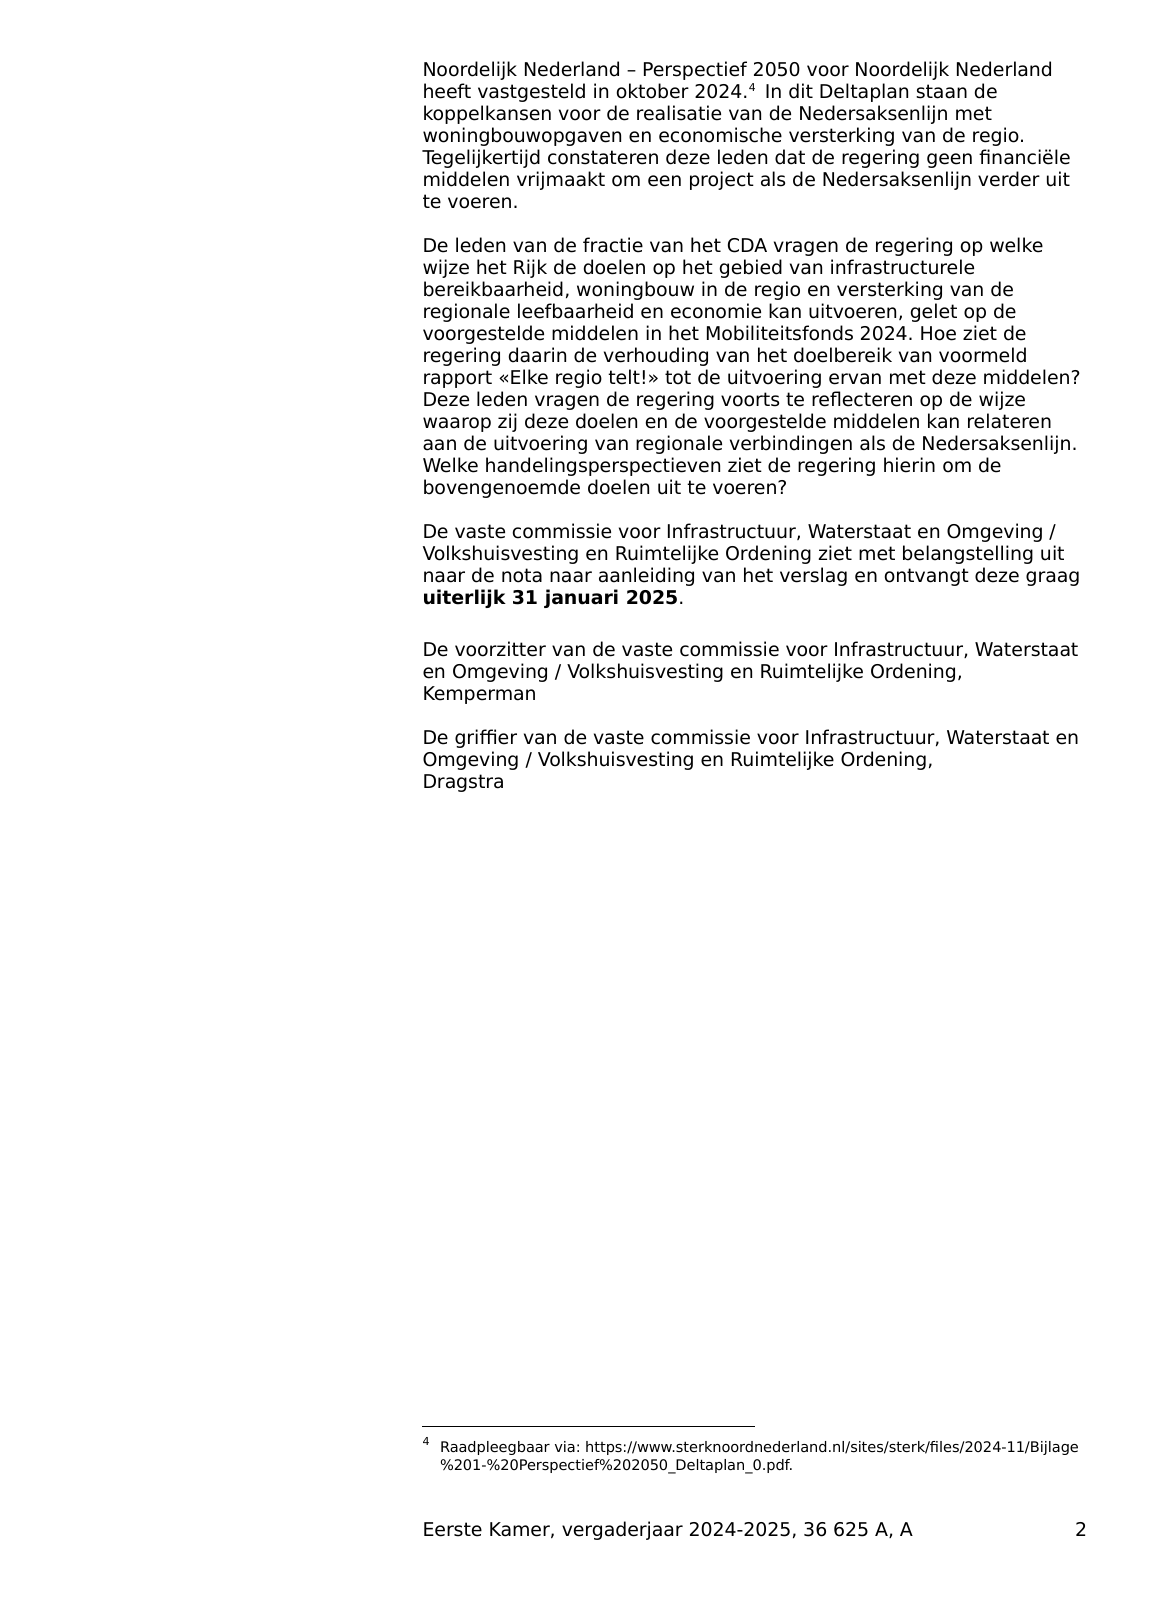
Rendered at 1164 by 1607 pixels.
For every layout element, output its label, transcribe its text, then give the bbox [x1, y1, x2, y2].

text Noordelijk Nederland – Perspectief 2050 voor Noordelijk Nederland heeft vastgesteld in oktober 2024. In dit Deltaplan staan de koppelkansen voor de realisatie van de Nedersaksenlijn met woningbouwopgaven en economische versterking van de regio. Tegelijkertijd constateren deze leden dat de regering geen financiële middelen vrijmaakt om een project als de Nedersaksenlijn verder uit te voeren. [422, 59, 1087, 213]
text Raadpleegbaar via: https://www.sterknoordnederland.nl/sites/sterk/files/2024-11/Bijlage%201-%20Perspectief%202050_Deltaplan_0.pdf. [422, 1435, 1087, 1474]
text De griffier van de vaste commissie voor Infrastructuur, Waterstaat en Omgeving / Volkshuisvesting en Ruimtelijke Ordening, Dragstra [422, 727, 1087, 793]
text De voorzitter van de vaste commissie voor Infrastructuur, Waterstaat en Omgeving / Volkshuisvesting en Ruimtelijke Ordening, Kemperman [422, 639, 1087, 705]
text De vaste commissie voor Infrastructuur, Waterstaat en Omgeving / Volkshuisvesting en Ruimtelijke Ordening ziet met belangstelling uit naar de nota naar aanleiding van het verslag en ontvangt deze graag uiterlijk 31 januari 2025. [422, 521, 1087, 609]
text De leden van de fractie van het CDA vragen de regering op welke wijze het Rijk de doelen op het gebied van infrastructurele bereikbaarheid, woningbouw in de regio en versterking van de regionale leefbaarheid en economie kan uitvoeren, gelet op de voorgestelde middelen in het Mobiliteitsfonds 2024. Hoe ziet de regering daarin de verhouding van het doelbereik van voormeld rapport «Elke regio telt!» tot de uitvoering ervan met deze middelen? Deze leden vragen de regering voorts te reflecteren op de wijze waarop zij deze doelen en de voorgestelde middelen kan relateren aan de uitvoering van regionale verbindingen als de Nedersaksenlijn. Welke handelingsperspectieven ziet de regering hierin om de bovengenoemde doelen uit te voeren? [422, 235, 1087, 499]
